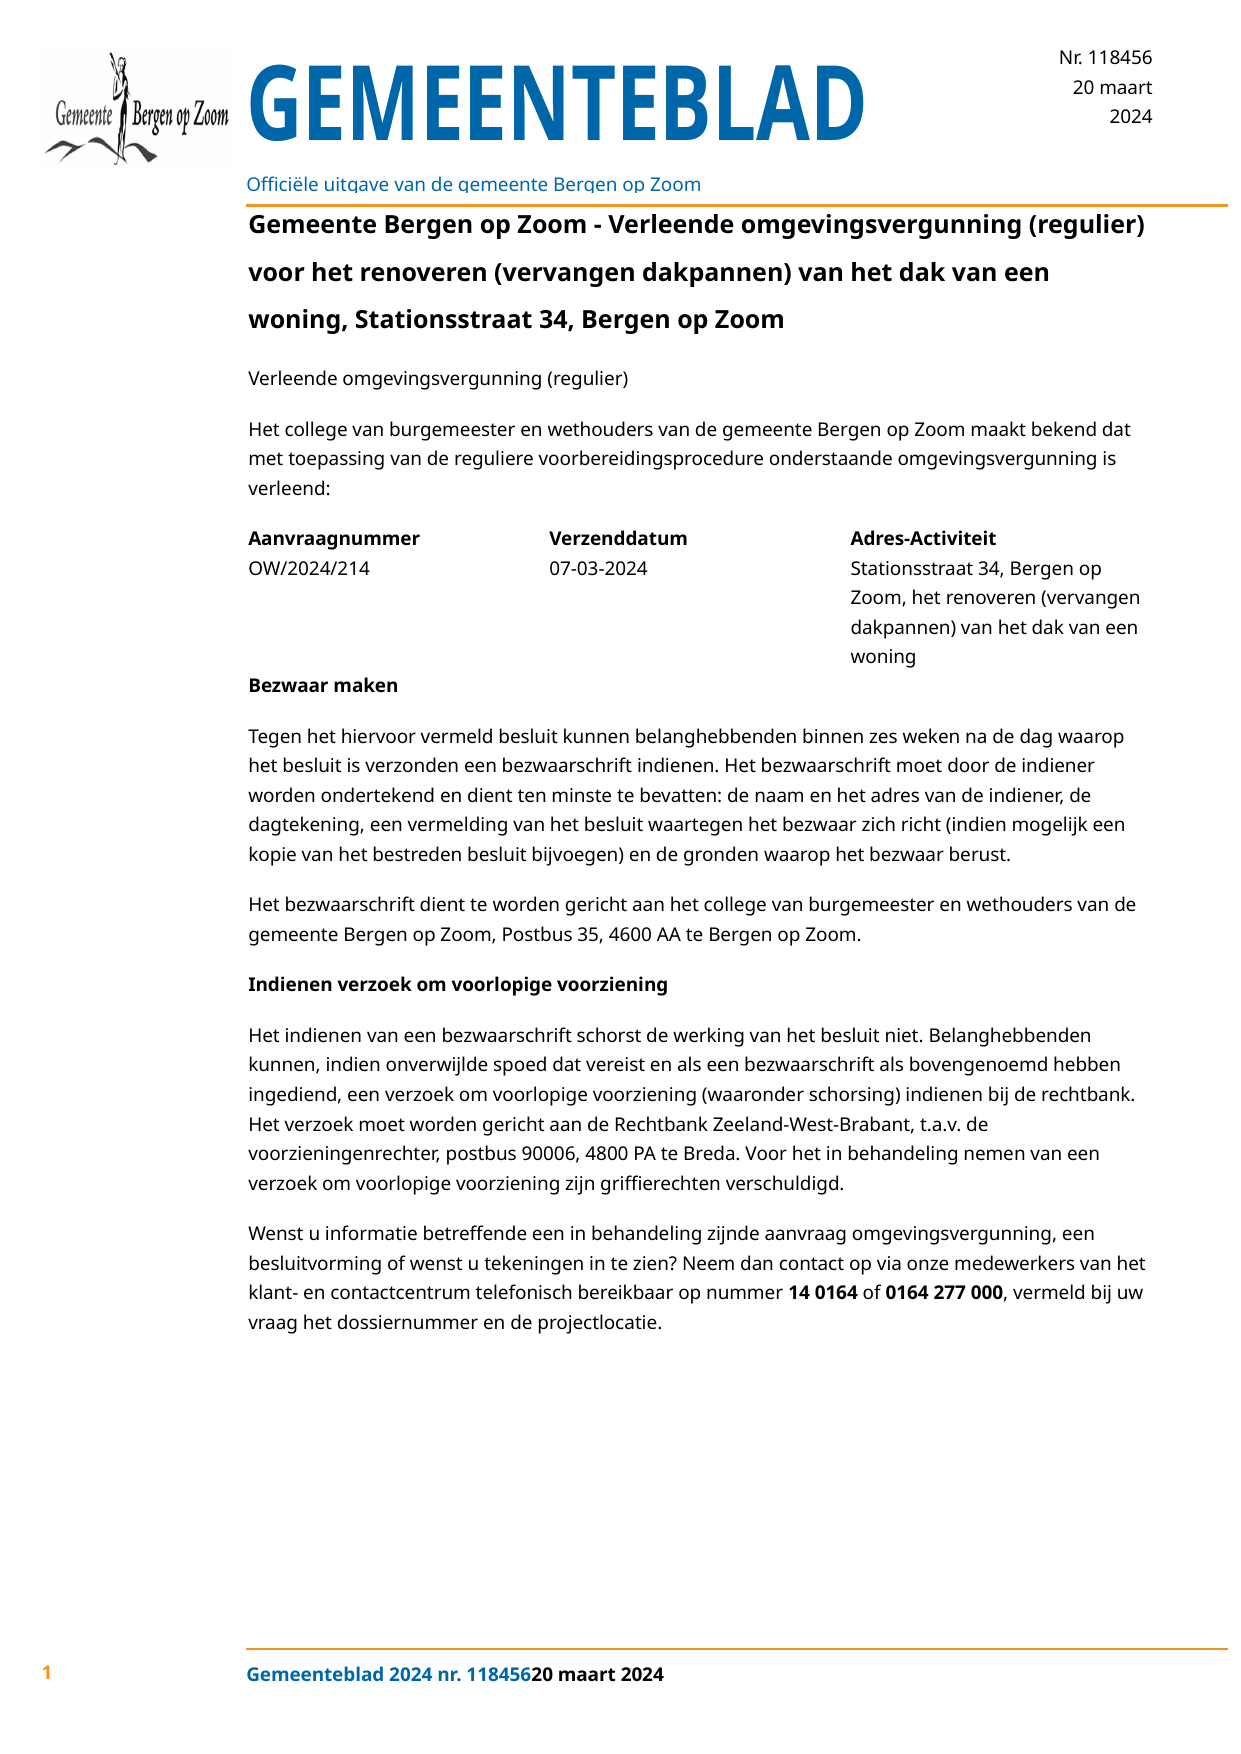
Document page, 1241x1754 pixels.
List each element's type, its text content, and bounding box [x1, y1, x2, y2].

text Bezwaar maken [248, 672, 1152, 698]
text Wenst u informatie betreffende een in behandeling zijnde aanvraag omgevingsvergunning, een besluitvorming of wenst u tekeningen in te zien? Neem dan contact op via onze medewerkers van het klant- en contactcentrum telefonisch bereikbaar op nummer 14 0164 of 0164 277 000, vermeld bij uw vraag het dossiernummer en de projectlocatie. [248, 1220, 1152, 1335]
picture [41, 47, 231, 172]
table_header OW/2024/214 [248, 555, 549, 669]
table_header Stationsstraat 34, Bergen op Zoom, het renoveren (vervangen dakpannen) van het dak van een woning [850, 555, 1152, 669]
text Het college van burgemeester en wethouders van de gemeente Bergen op Zoom maakt bekend dat met toepassing van de reguliere voorbereidingsprocedure onderstaande omgevingsvergunning is verleend: [248, 416, 1152, 501]
table_header Adres-Activiteit [850, 526, 1152, 551]
text Gemeente Bergen op Zoom - Verleende omgevingsvergunning (regulier) voor het renoveren (vervangen dakpannen) van het dak van een woning, Stationsstraat 34, Bergen op Zoom [248, 207, 1152, 336]
text Verleende omgevingsvergunning (regulier) [248, 366, 1152, 391]
table_header 07-03-2024 [549, 555, 850, 669]
table_header Aanvraagnummer [248, 526, 549, 551]
table_header Verzenddatum [549, 526, 850, 551]
text Het indienen van een bezwaarschrift schorst de werking van het besluit niet. Belanghebbenden kunnen, indien onverwijlde spoed dat vereist en als een bezwaarschrift als bovengenoemd hebben ingediend, een verzoek om voorlopige voorziening (waaronder schorsing) indienen bij de rechtbank. Het verzoek moet worden gericht aan de Rechtbank Zeeland-West-Brabant, t.a.v. de voorzieningenrechter, postbus 90006, 4800 PA te Breda. Voor het in behandeling nemen van een verzoek om voorlopige voorziening zijn griffierechten verschuldigd. [248, 1022, 1152, 1196]
text Tegen het hiervoor vermeld besluit kunnen belanghebbenden binnen zes weken na de dag waarop het besluit is verzonden een bezwaarschrift indienen. Het bezwaarschrift moet door de indiener worden ondertekend en dient ten minste te bevatten: de naam en het adres van de indiener, de dagtekening, een vermelding van het besluit waartegen het bezwaar zich richt (indien mogelijk een kopie van het bestreden besluit bijvoegen) en de gronden waarop het bezwaar berust. [248, 723, 1152, 867]
text Het bezwaarschrift dient te worden gericht aan het college van burgemeester en wethouders van de gemeente Bergen op Zoom, Postbus 35, 4600 AA te Bergen op Zoom. [248, 892, 1152, 947]
text Indienen verzoek om voorlopige voorziening [248, 972, 1152, 997]
